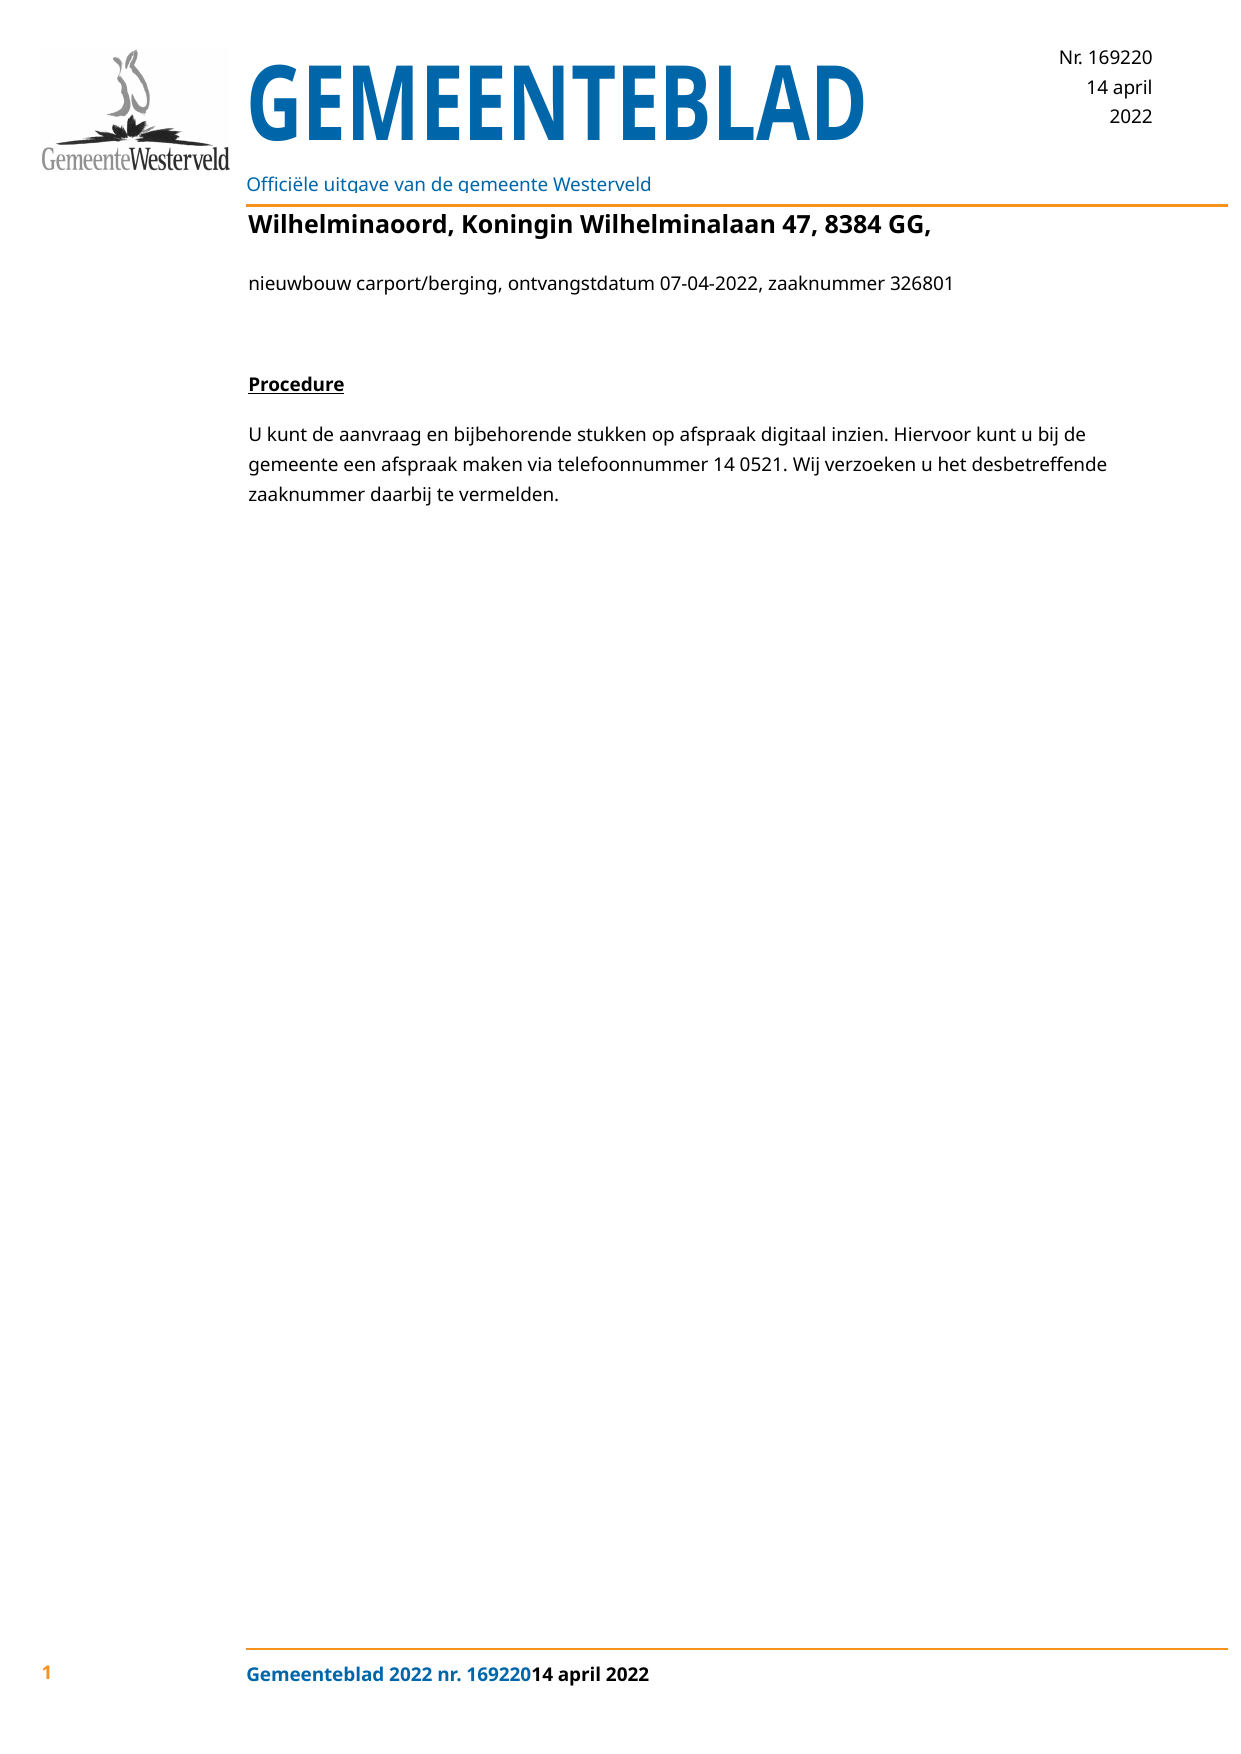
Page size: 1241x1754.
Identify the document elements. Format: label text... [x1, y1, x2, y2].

picture [41, 47, 231, 172]
text Procedure [248, 371, 1152, 397]
text U kunt de aanvraag en bijbehorende stukken op afspraak digitaal inzien. Hiervoor kunt u bij de gemeente een afspraak maken via telefoonnummer 14 0521. Wij verzoeken u het desbetreffende zaaknummer daarbij te vermelden. [248, 422, 1152, 506]
text nieuwbouw carport/berging, ontvangstdatum 07-04-2022, zaaknummer 326801 [248, 270, 1152, 296]
text Wilhelminaoord, Koningin Wilhelminalaan 47, 8384 GG, [248, 207, 1152, 241]
